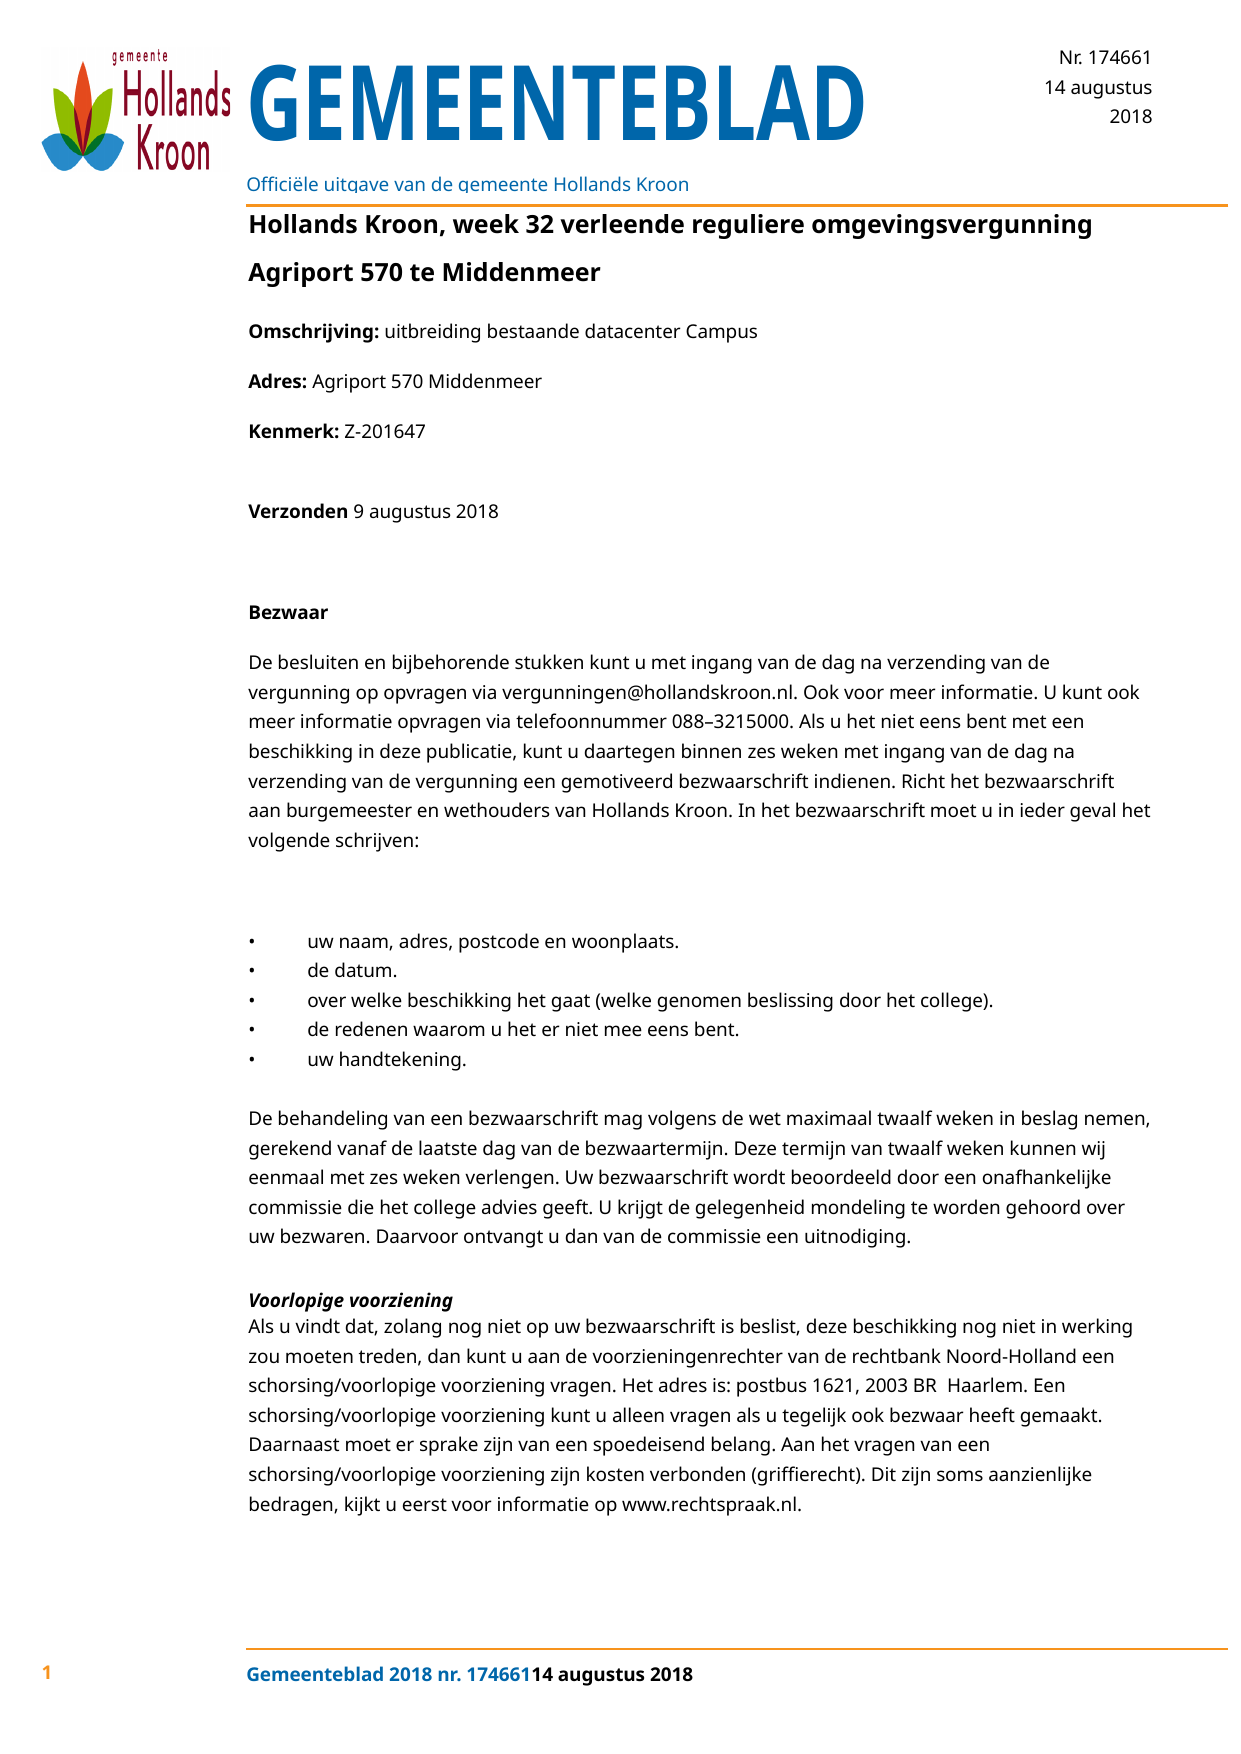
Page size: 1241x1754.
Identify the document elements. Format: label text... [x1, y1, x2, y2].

table_header [700, 469, 1152, 495]
text Adres: Agriport 570 Middenmeer [248, 368, 1152, 394]
table_header [248, 469, 700, 495]
list uw naam, adres, postcode en woonplaats. [248, 928, 1152, 953]
list de redenen waarom u het er niet mee eens bent. [248, 1017, 1152, 1042]
picture [41, 47, 231, 172]
list de datum. [248, 957, 1152, 983]
text Voorlopige voorziening [248, 1288, 1152, 1313]
text De besluiten en bijbehorende stukken kunt u met ingang van de dag na verzending van de vergunning op opvragen via vergunningen@hollandskroon.nl. Ook voor meer informatie. U kunt ook meer informatie opvragen via telefoonnummer 088–3215000. Als u het niet eens bent met een beschikking in deze publicatie, kunt u daartegen binnen zes weken met ingang van de dag na verzending van de vergunning een gemotiveerd bezwaarschrift indienen. Richt het bezwaarschrift aan burgemeester en wethouders van Hollands Kroon. In het bezwaarschrift moet u in ieder geval het volgende schrijven: [248, 649, 1152, 853]
text Bezwaar [248, 599, 1152, 625]
text Als u vindt dat, zolang nog niet op uw bezwaarschrift is beslist, deze beschikking nog niet in werking zou moeten treden, dan kunt u aan de voorzieningenrechter van de rechtbank Noord-Holland een schorsing/voorlopige voorziening vragen. Het adres is: postbus 1621, 2003 BR Haarlem. Een schorsing/voorlopige voorziening kunt u alleen vragen als u tegelijk ook bezwaar heeft gemaakt. Daarnaast moet er sprake zijn van een spoedeisend belang. Aan het vragen van een schorsing/voorlopige voorziening zijn kosten verbonden (griffierecht). Dit zijn soms aanzienlijke bedragen, kijkt u eerst voor informatie op www.rechtspraak.nl. [248, 1313, 1152, 1517]
list over welke beschikking het gaat (welke genomen beslissing door het college). [248, 987, 1152, 1013]
text Kenmerk: Z-201647 [248, 419, 1152, 444]
text Hollands Kroon, week 32 verleende reguliere omgevingsvergunning Agriport 570 te Middenmeer [248, 207, 1152, 288]
text De behandeling van een bezwaarschrift mag volgens de wet maximaal twaalf weken in beslag nemen, gerekend vanaf de laatste dag van de bezwaartermijn. Deze termijn van twaalf weken kunnen wij eenmaal met zes weken verlengen. Uw bezwaarschrift wordt beoordeeld door een onafhankelijke commissie die het college advies geeft. U krijgt de gelegenheid mondeling te worden gehoord over uw bezwaren. Daarvoor ontvangt u dan van de commissie een uitnodiging. [248, 1105, 1152, 1249]
text Omschrijving: uitbreiding bestaande datacenter Campus [248, 318, 1152, 344]
list uw handtekening. [248, 1046, 1152, 1072]
text Verzonden 9 augustus 2018 [248, 498, 1152, 524]
